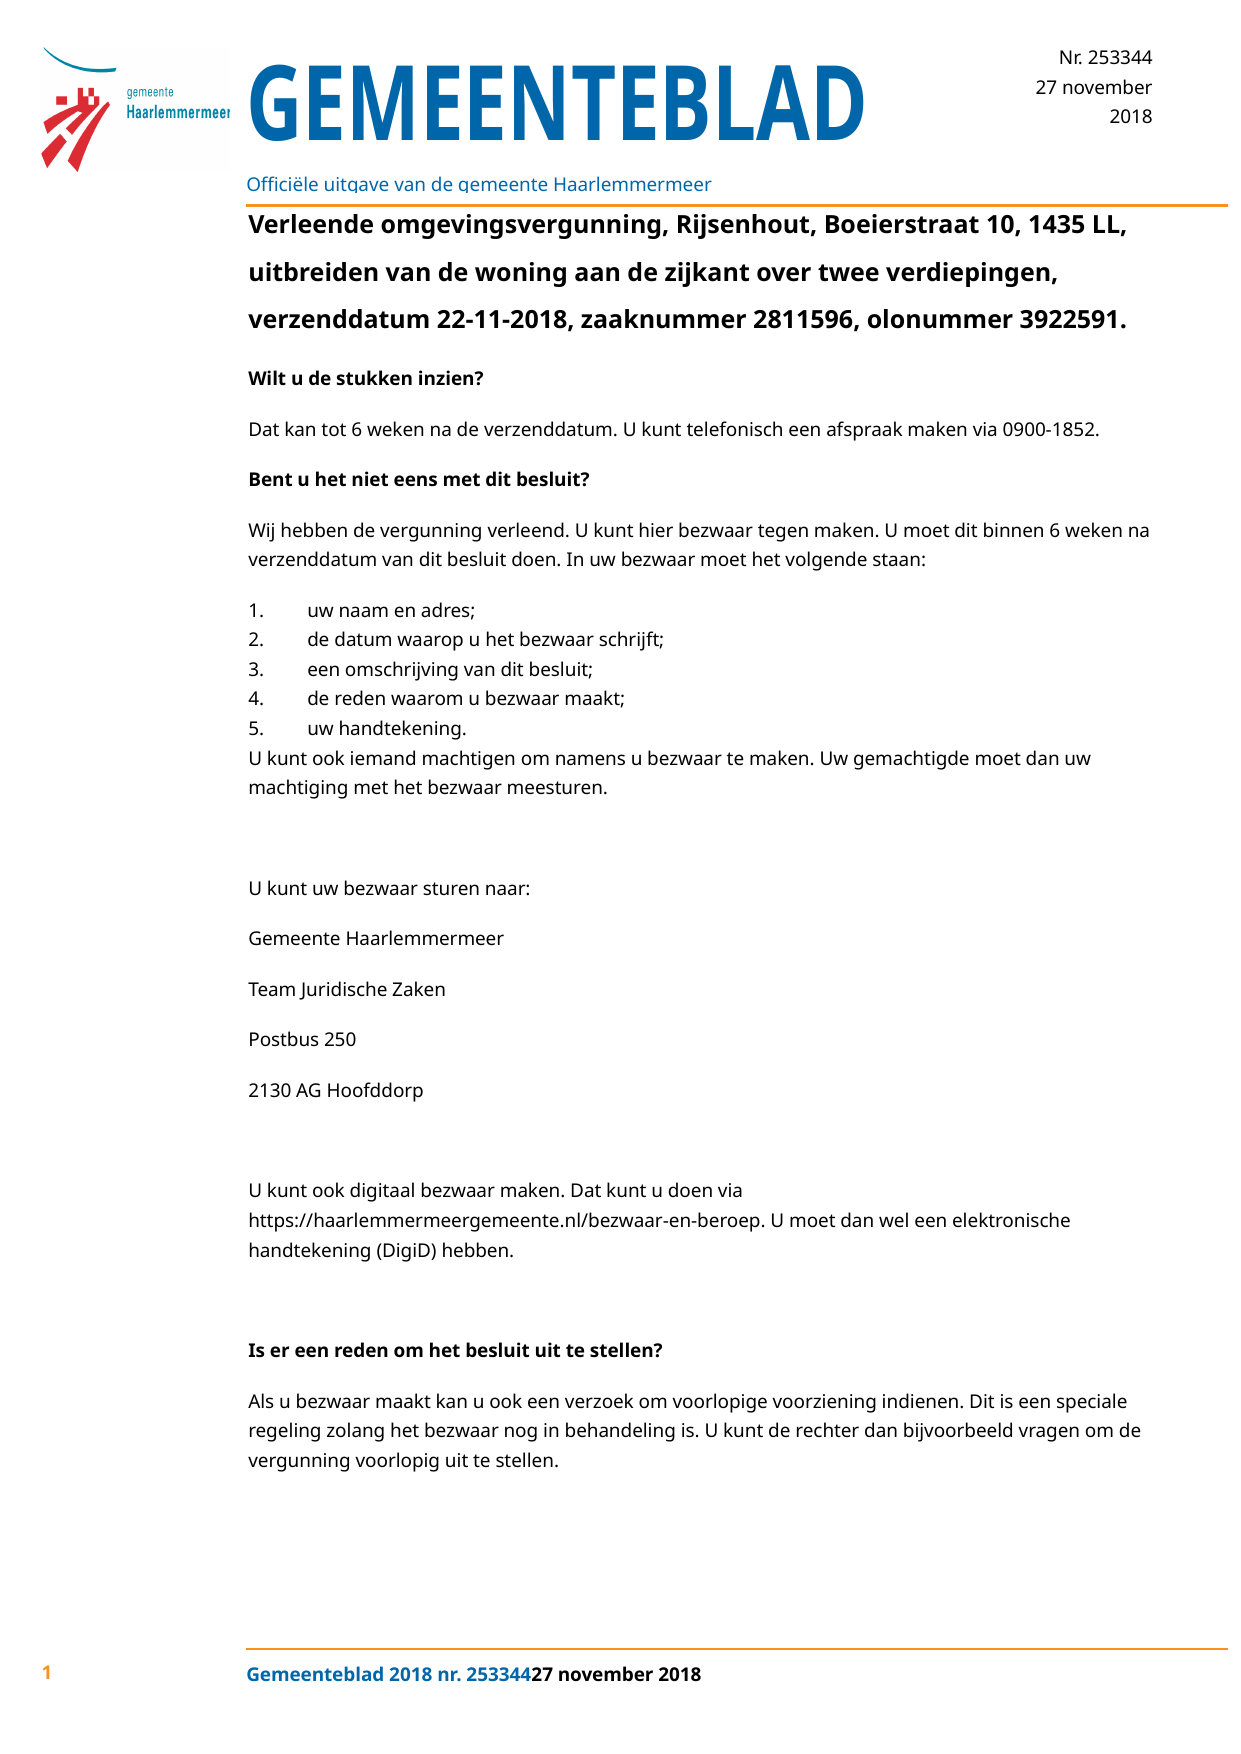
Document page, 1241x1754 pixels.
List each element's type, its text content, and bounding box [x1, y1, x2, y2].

text U kunt uw bezwaar sturen naar: [248, 875, 1152, 901]
text Als u bezwaar maakt kan u ook een verzoek om voorlopige voorziening indienen. Dit is een speciale regeling zolang het bezwaar nog in behandeling is. U kunt de rechter dan bijvoorbeeld vragen om de vergunning voorlopig uit te stellen. [248, 1388, 1152, 1473]
text Is er een reden om het besluit uit te stellen? [248, 1338, 1152, 1363]
text Bent u het niet eens met dit besluit? [248, 466, 1152, 492]
text 2130 AG Hoofddorp [248, 1077, 1152, 1102]
text U kunt ook iemand machtigen om namens u bezwaar te maken. Uw gemachtigde moet dan uw machtiging met het bezwaar meesturen. [248, 745, 1152, 800]
text Gemeente Haarlemmermeer [248, 926, 1152, 951]
picture [41, 47, 231, 172]
text Postbus 250 [248, 1026, 1152, 1052]
text Verleende omgevingsvergunning, Rijsenhout, Boeierstraat 10, 1435 LL, uitbreiden van de woning aan de zijkant over twee verdiepingen, verzenddatum 22-11-2018, zaaknummer 2811596, olonummer 3922591. [248, 207, 1152, 336]
list uw naam en adres; [248, 597, 1152, 622]
text Wilt u de stukken inzien? [248, 366, 1152, 391]
text Wij hebben de vergunning verleend. U kunt hier bezwaar tegen maken. U moet dit binnen 6 weken na verzenddatum van dit besluit doen. In uw bezwaar moet het volgende staan: [248, 517, 1152, 572]
list uw handtekening. [248, 715, 1152, 741]
list de datum waarop u het bezwaar schrijft; [248, 626, 1152, 652]
list een omschrijving van dit besluit; [248, 656, 1152, 682]
text Dat kan tot 6 weken na de verzenddatum. U kunt telefonisch een afspraak maken via 0900-1852. [248, 416, 1152, 442]
text U kunt ook digitaal bezwaar maken. Dat kunt u doen via https://haarlemmermeergemeente.nl/bezwaar-en-beroep. U moet dan wel een elektronische handtekening (DigiD) hebben. [248, 1178, 1152, 1262]
text Team Juridische Zaken [248, 976, 1152, 1002]
list de reden waarom u bezwaar maakt; [248, 686, 1152, 711]
